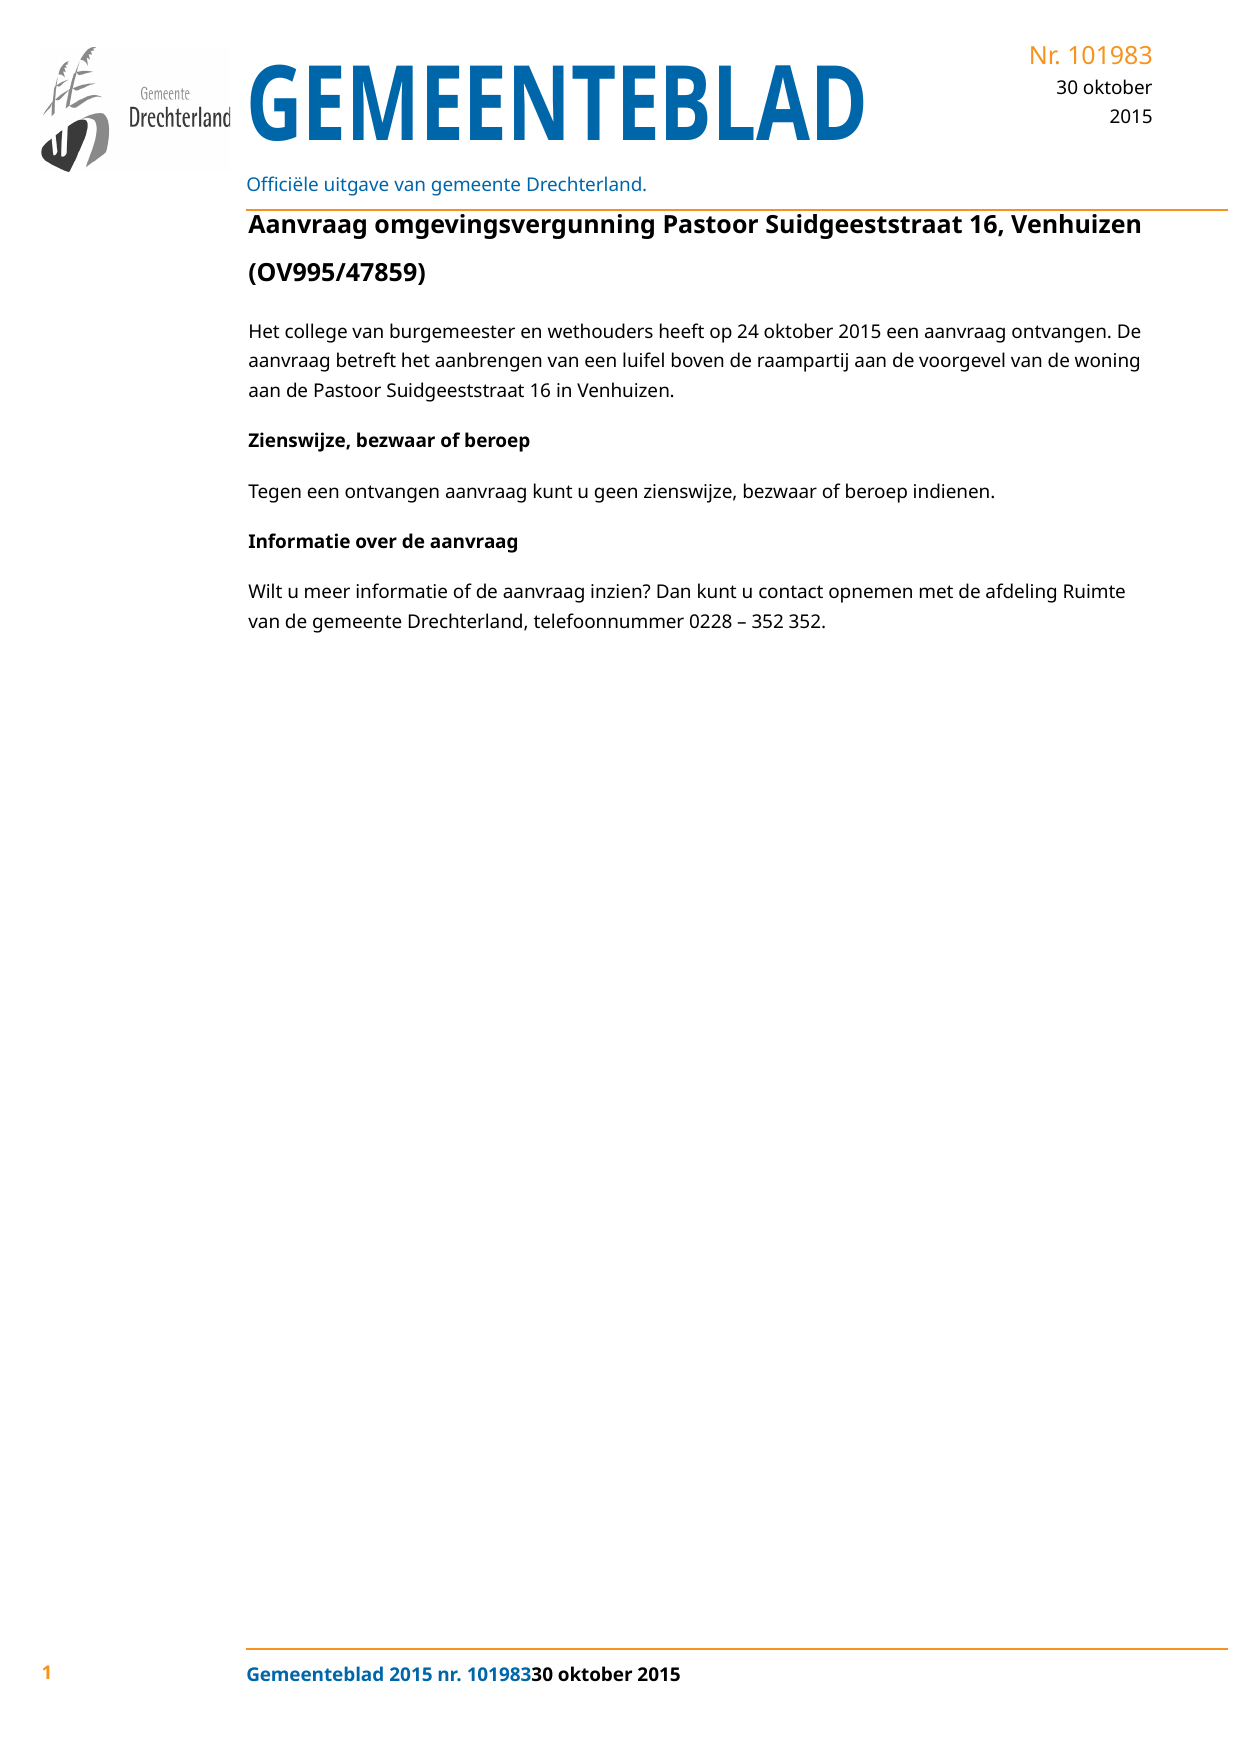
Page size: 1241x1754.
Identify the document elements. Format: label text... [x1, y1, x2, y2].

text Informatie over de aanvraag [248, 528, 1152, 554]
text Wilt u meer informatie of de aanvraag inzien? Dan kunt u contact opnemen met de afdeling Ruimte van de gemeente Drechterland, telefoonnummer 0228 – 352 352. [248, 579, 1152, 634]
text Tegen een ontvangen aanvraag kunt u geen zienswijze, bezwaar of beroep indienen. [248, 478, 1152, 504]
text Zienswijze, bezwaar of beroep [248, 427, 1152, 453]
text Het college van burgemeester en wethouders heeft op 24 oktober 2015 een aanvraag ontvangen. De aanvraag betreft het aanbrengen van een luifel boven de raampartij aan de voorgevel van de woning aan de Pastoor Suidgeeststraat 16 in Venhuizen. [248, 318, 1152, 403]
picture [41, 47, 231, 172]
text Aanvraag omgevingsvergunning Pastoor Suidgeeststraat 16, Venhuizen (OV995/47859) [248, 211, 1152, 288]
